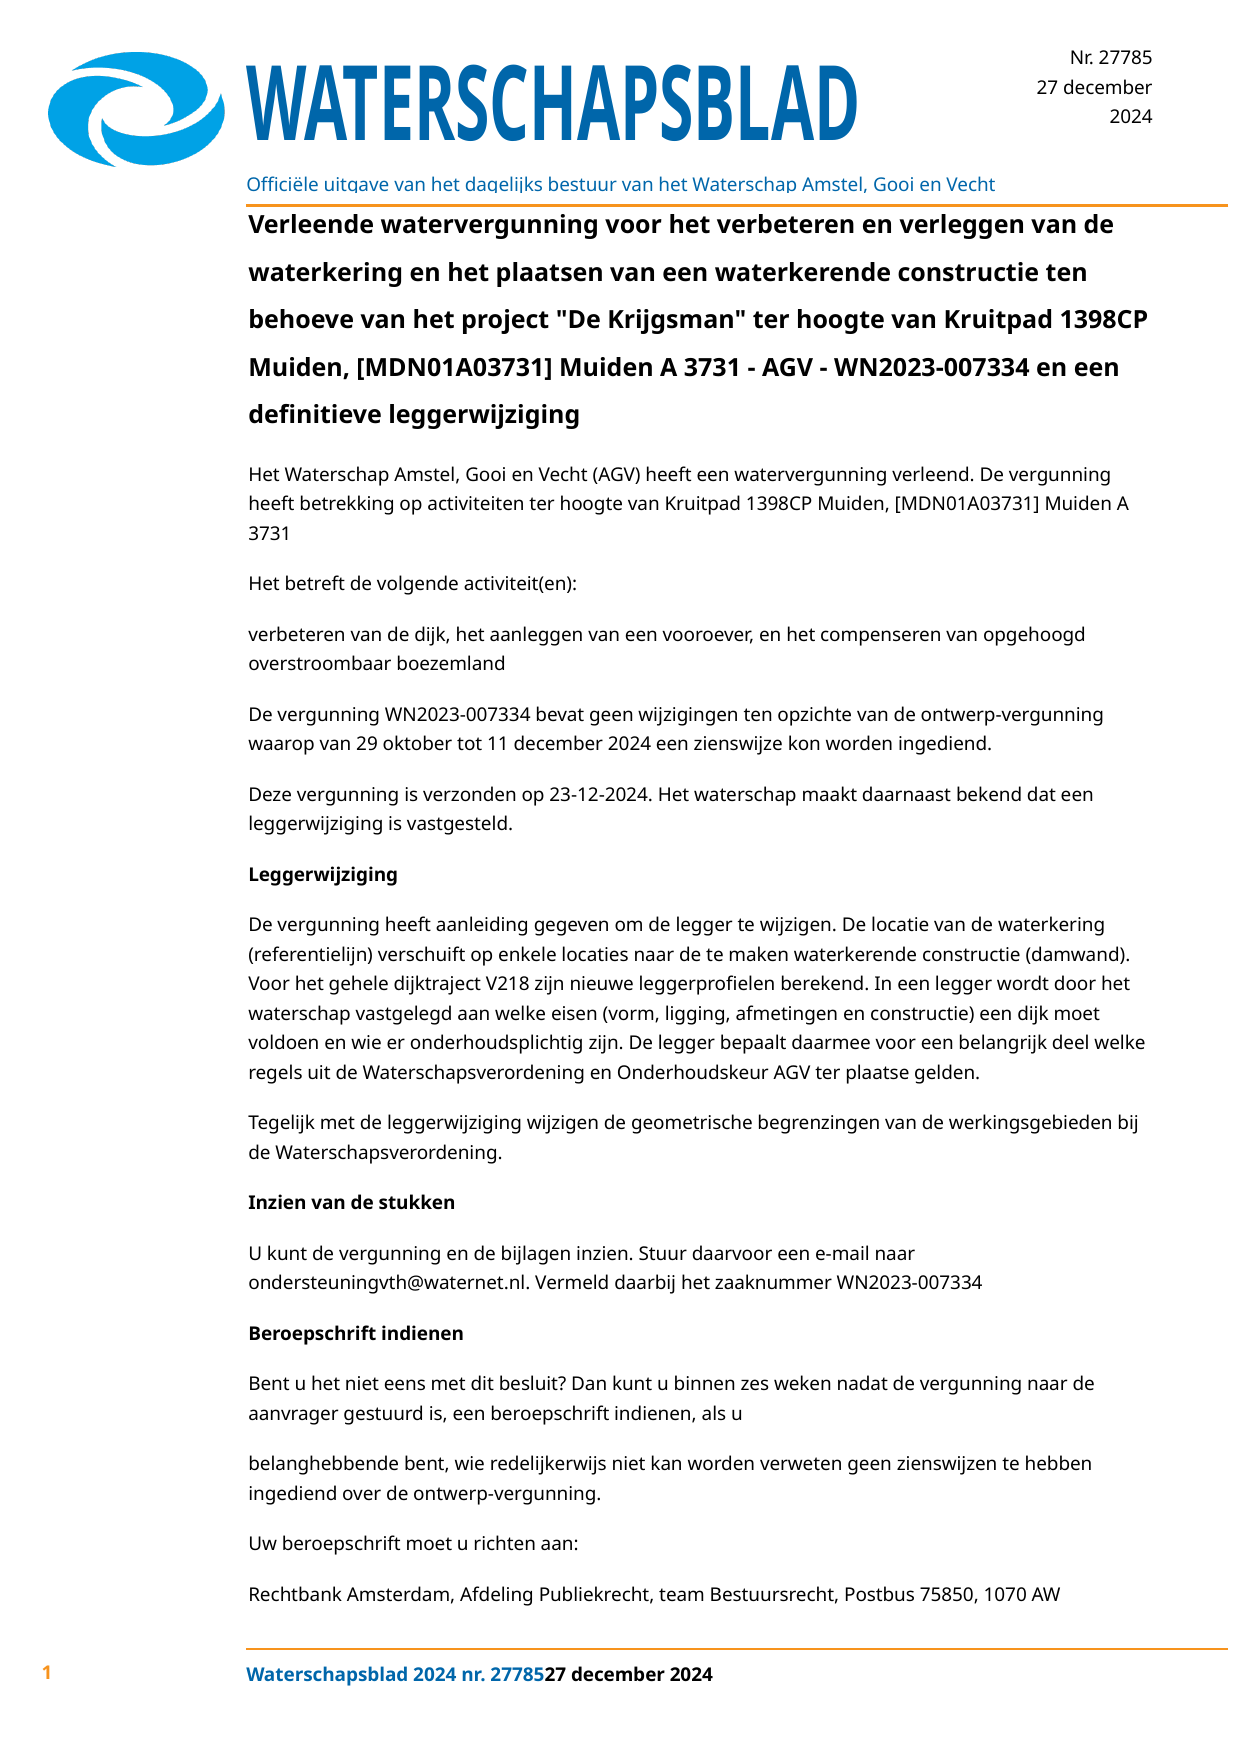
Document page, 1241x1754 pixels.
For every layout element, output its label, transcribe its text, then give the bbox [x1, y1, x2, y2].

text verbeteren van de dijk, het aanleggen van een vooroever, en het compenseren van opgehoogd overstroombaar boezemland [248, 621, 1152, 676]
text Deze vergunning is verzonden op 23-12-2024. Het waterschap maakt daarnaast bekend dat een leggerwijziging is vastgesteld. [248, 781, 1152, 836]
text Uw beroepschrift moet u richten aan: [248, 1530, 1152, 1556]
text Inzien van de stukken [248, 1189, 1152, 1215]
text Rechtbank Amsterdam, Afdeling Publiekrecht, team Bestuursrecht, Postbus 75850, 1070 AW [248, 1581, 1152, 1606]
text Tegelijk met de leggerwijziging wijzigen de geometrische begrenzingen van de werkingsgebieden bij de Waterschapsverordening. [248, 1109, 1152, 1165]
text U kunt de vergunning en de bijlagen inzien. Stuur daarvoor een e-mail naar ondersteuningvth@waternet.nl. Vermeld daarbij het zaaknummer WN2023-007334 [248, 1240, 1152, 1295]
text Beroepschrift indienen [248, 1320, 1152, 1346]
text Het Waterschap Amstel, Gooi en Vecht (AGV) heeft een watervergunning verleend. De vergunning heeft betrekking op activiteiten ter hoogte van Kruitpad 1398CP Muiden, [MDN01A03731] Muiden A 3731 [248, 461, 1152, 546]
text De vergunning heeft aanleiding gegeven om de legger te wijzigen. De locatie van de waterkering (referentielijn) verschuift op enkele locaties naar de te maken waterkerende constructie (damwand). Voor het gehele dijktraject V218 zijn nieuwe leggerprofielen berekend. In een legger wordt door het waterschap vastgelegd aan welke eisen (vorm, ligging, afmetingen en constructie) een dijk moet voldoen en wie er onderhoudsplichtig zijn. De legger bepaalt daarmee voor een belangrijk deel welke regels uit de Waterschapsverordening en Onderhoudskeur AGV ter plaatse gelden. [248, 911, 1152, 1085]
text Leggerwijziging [248, 861, 1152, 886]
text Bent u het niet eens met dit besluit? Dan kunt u binnen zes weken nadat de vergunning naar de aanvrager gestuurd is, een beroepschrift indienen, als u [248, 1370, 1152, 1426]
text Verleende watervergunning voor het verbeteren en verleggen van de waterkering en het plaatsen van een waterkerende constructie ten behoeve van het project "De Krijgsman" ter hoogte van Kruitpad 1398CP Muiden, [MDN01A03731] Muiden A 3731 - AGV - WN2023-007334 en een definitieve leggerwijziging [248, 207, 1152, 431]
text belanghebbende bent, wie redelijkerwijs niet kan worden verweten geen zienswijzen te hebben ingediend over de ontwerp-vergunning. [248, 1450, 1152, 1506]
picture [41, 47, 231, 172]
text Het betreft de volgende activiteit(en): [248, 570, 1152, 596]
text De vergunning WN2023-007334 bevat geen wijzigingen ten opzichte van de ontwerp-vergunning waarop van 29 oktober tot 11 december 2024 een zienswijze kon worden ingediend. [248, 701, 1152, 756]
